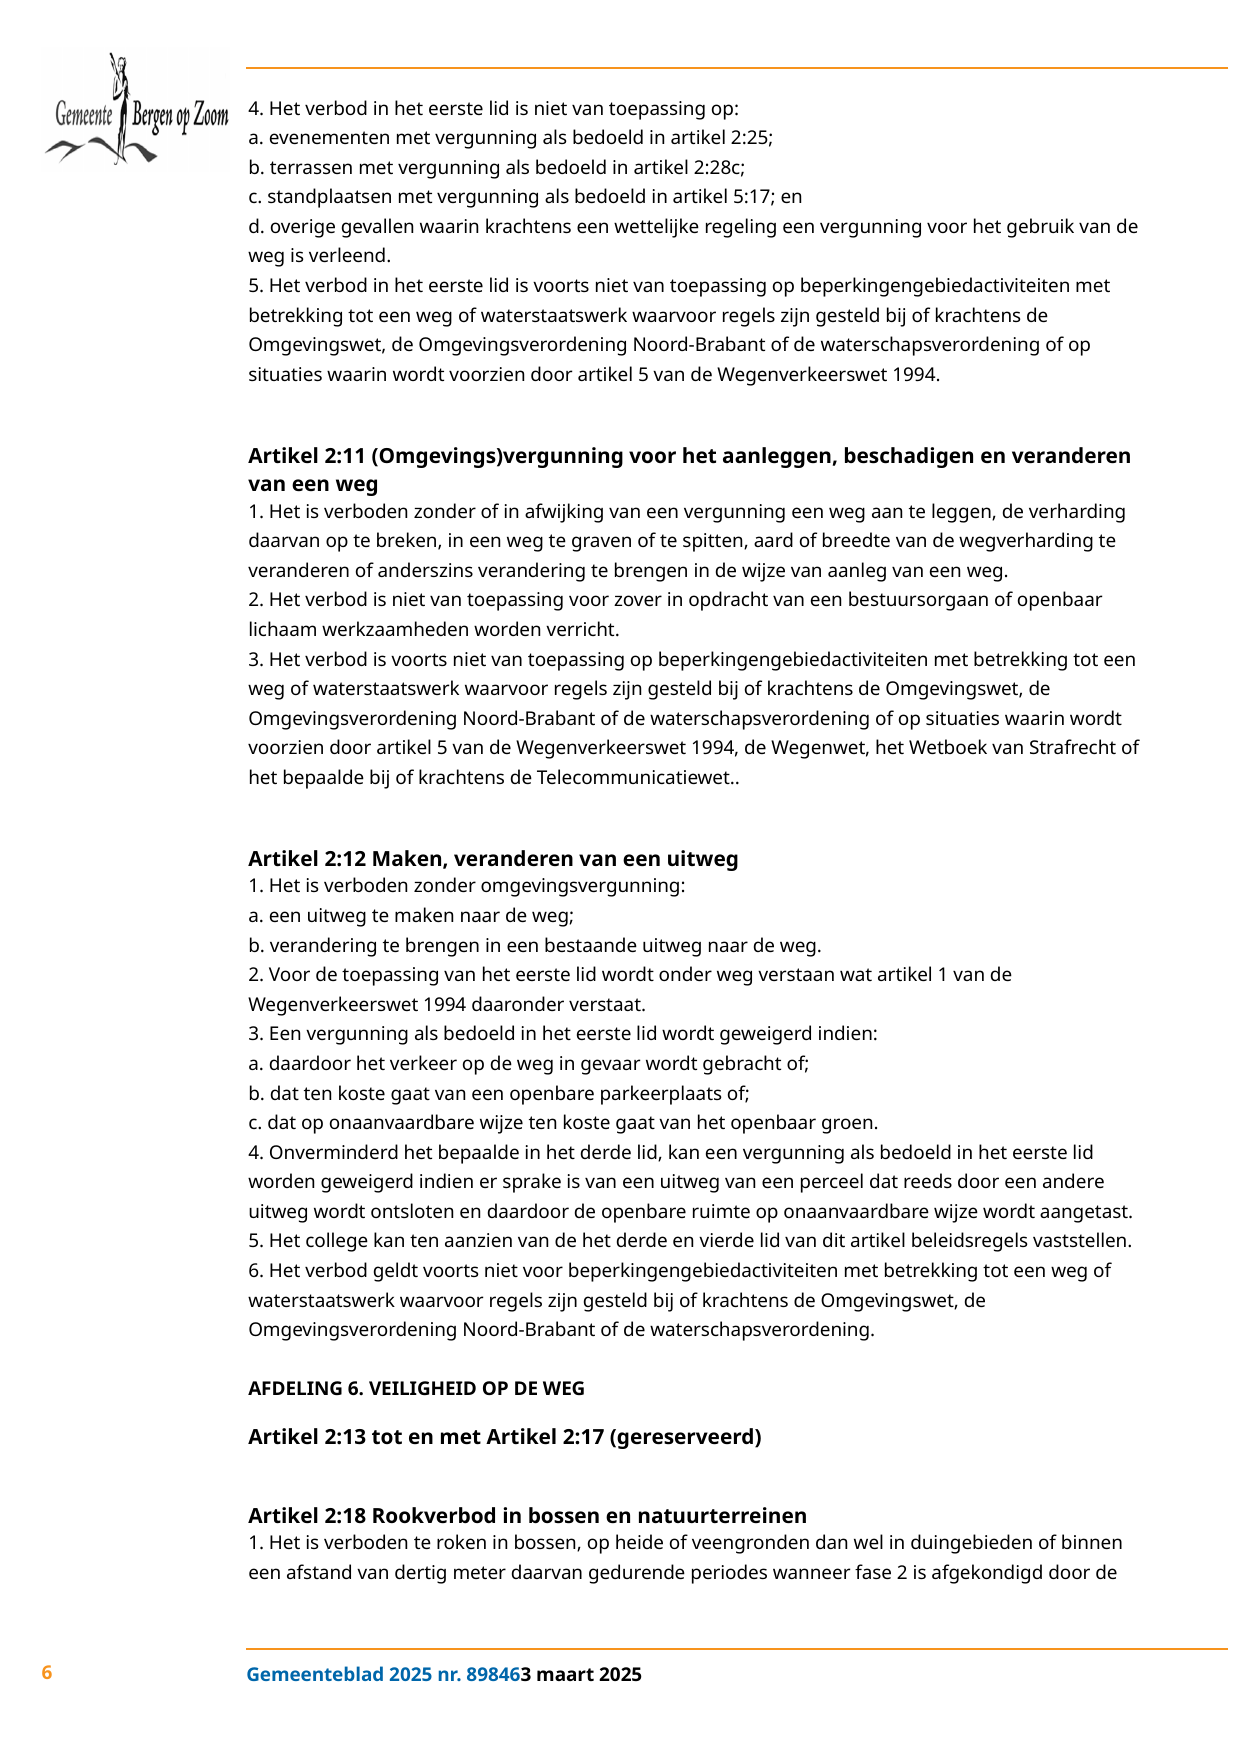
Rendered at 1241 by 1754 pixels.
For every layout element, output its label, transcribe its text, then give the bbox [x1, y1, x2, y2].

text 5. Het verbod in het eerste lid is voorts niet van toepassing op beperkingengebiedactiviteiten met betrekking tot een weg of waterstaatswerk waarvoor regels zijn gesteld bij of krachtens de Omgevingswet, de Omgevingsverordening Noord-Brabant of de waterschapsverordening of op situaties waarin wordt voorzien door artikel 5 van de Wegenverkeerswet 1994. [248, 272, 1152, 387]
text Artikel 2:18 Rookverbod in bossen en natuurterreinen [248, 1501, 1152, 1529]
text a. evenementen met vergunning als bedoeld in artikel 2:25; [248, 124, 1152, 150]
text Artikel 2:12 Maken, veranderen van een uitweg [248, 844, 1152, 873]
text Artikel 2:13 tot en met Artikel 2:17 (gereserveerd) [248, 1422, 1152, 1451]
text 2. Het verbod is niet van toepassing voor zover in opdracht van een bestuursorgaan of openbaar lichaam werkzaamheden worden verricht. [248, 587, 1152, 642]
text b. verandering te brengen in een bestaande uitweg naar de weg. [248, 932, 1152, 957]
text b. terrassen met vergunning als bedoeld in artikel 2:28c; [248, 154, 1152, 180]
text c. dat op onaanvaardbare wijze ten koste gaat van het openbaar groen. [248, 1109, 1152, 1135]
text 1. Het is verboden te roken in bossen, op heide of veengronden dan wel in duingebieden of binnen een afstand van dertig meter daarvan gedurende periodes wanneer fase 2 is afgekondigd door de [248, 1529, 1152, 1585]
text 5. Het college kan ten aanzien van de het derde en vierde lid van dit artikel beleidsregels vaststellen. [248, 1228, 1152, 1253]
text a. een uitweg te maken naar de weg; [248, 902, 1152, 928]
text 4. Onverminderd het bepaalde in het derde lid, kan een vergunning als bedoeld in het eerste lid worden geweigerd indien er sprake is van een uitweg van een perceel dat reeds door een andere uitweg wordt ontsloten en daardoor de openbare ruimte op onaanvaardbare wijze wordt aangetast. [248, 1139, 1152, 1224]
text 2. Voor de toepassing van het eerste lid wordt onder weg verstaan wat artikel 1 van de Wegenverkeerswet 1994 daaronder verstaat. [248, 961, 1152, 1017]
text d. overige gevallen waarin krachtens een wettelijke regeling een vergunning voor het gebruik van de weg is verleend. [248, 213, 1152, 268]
text 1. Het is verboden zonder of in afwijking van een vergunning een weg aan te leggen, de verharding daarvan op te breken, in een weg te graven of te spitten, aard of breedte van de wegverharding te veranderen of anderszins verandering te brengen in de wijze van aanleg van een weg. [248, 498, 1152, 583]
picture [41, 47, 231, 172]
text b. dat ten koste gaat van een openbare parkeerplaats of; [248, 1080, 1152, 1105]
text a. daardoor het verkeer op de weg in gevaar wordt gebracht of; [248, 1050, 1152, 1076]
text 3. Een vergunning als bedoeld in het eerste lid wordt geweigerd indien: [248, 1021, 1152, 1046]
text 4. Het verbod in het eerste lid is niet van toepassing op: [248, 95, 1152, 121]
text AFDELING 6. VEILIGHEID OP DE WEG [248, 1376, 1152, 1401]
text c. standplaatsen met vergunning als bedoeld in artikel 5:17; en [248, 183, 1152, 209]
text 3. Het verbod is voorts niet van toepassing op beperkingengebiedactiviteiten met betrekking tot een weg of waterstaatswerk waarvoor regels zijn gesteld bij of krachtens de Omgevingswet, de Omgevingsverordening Noord-Brabant of de waterschapsverordening of op situaties waarin wordt voorzien door artikel 5 van de Wegenverkeerswet 1994, de Wegenwet, het Wetboek van Strafrecht of het bepaalde bij of krachtens de Telecommunicatiewet.. [248, 646, 1152, 790]
text 1. Het is verboden zonder omgevingsvergunning: [248, 873, 1152, 898]
text 6. Het verbod geldt voorts niet voor beperkingengebiedactiviteiten met betrekking tot een weg of waterstaatswerk waarvoor regels zijn gesteld bij of krachtens de Omgevingswet, de Omgevingsverordening Noord-Brabant of de waterschapsverordening. [248, 1257, 1152, 1342]
text Artikel 2:11 (Omgevings)vergunning voor het aanleggen, beschadigen en veranderen van een weg [248, 441, 1152, 498]
